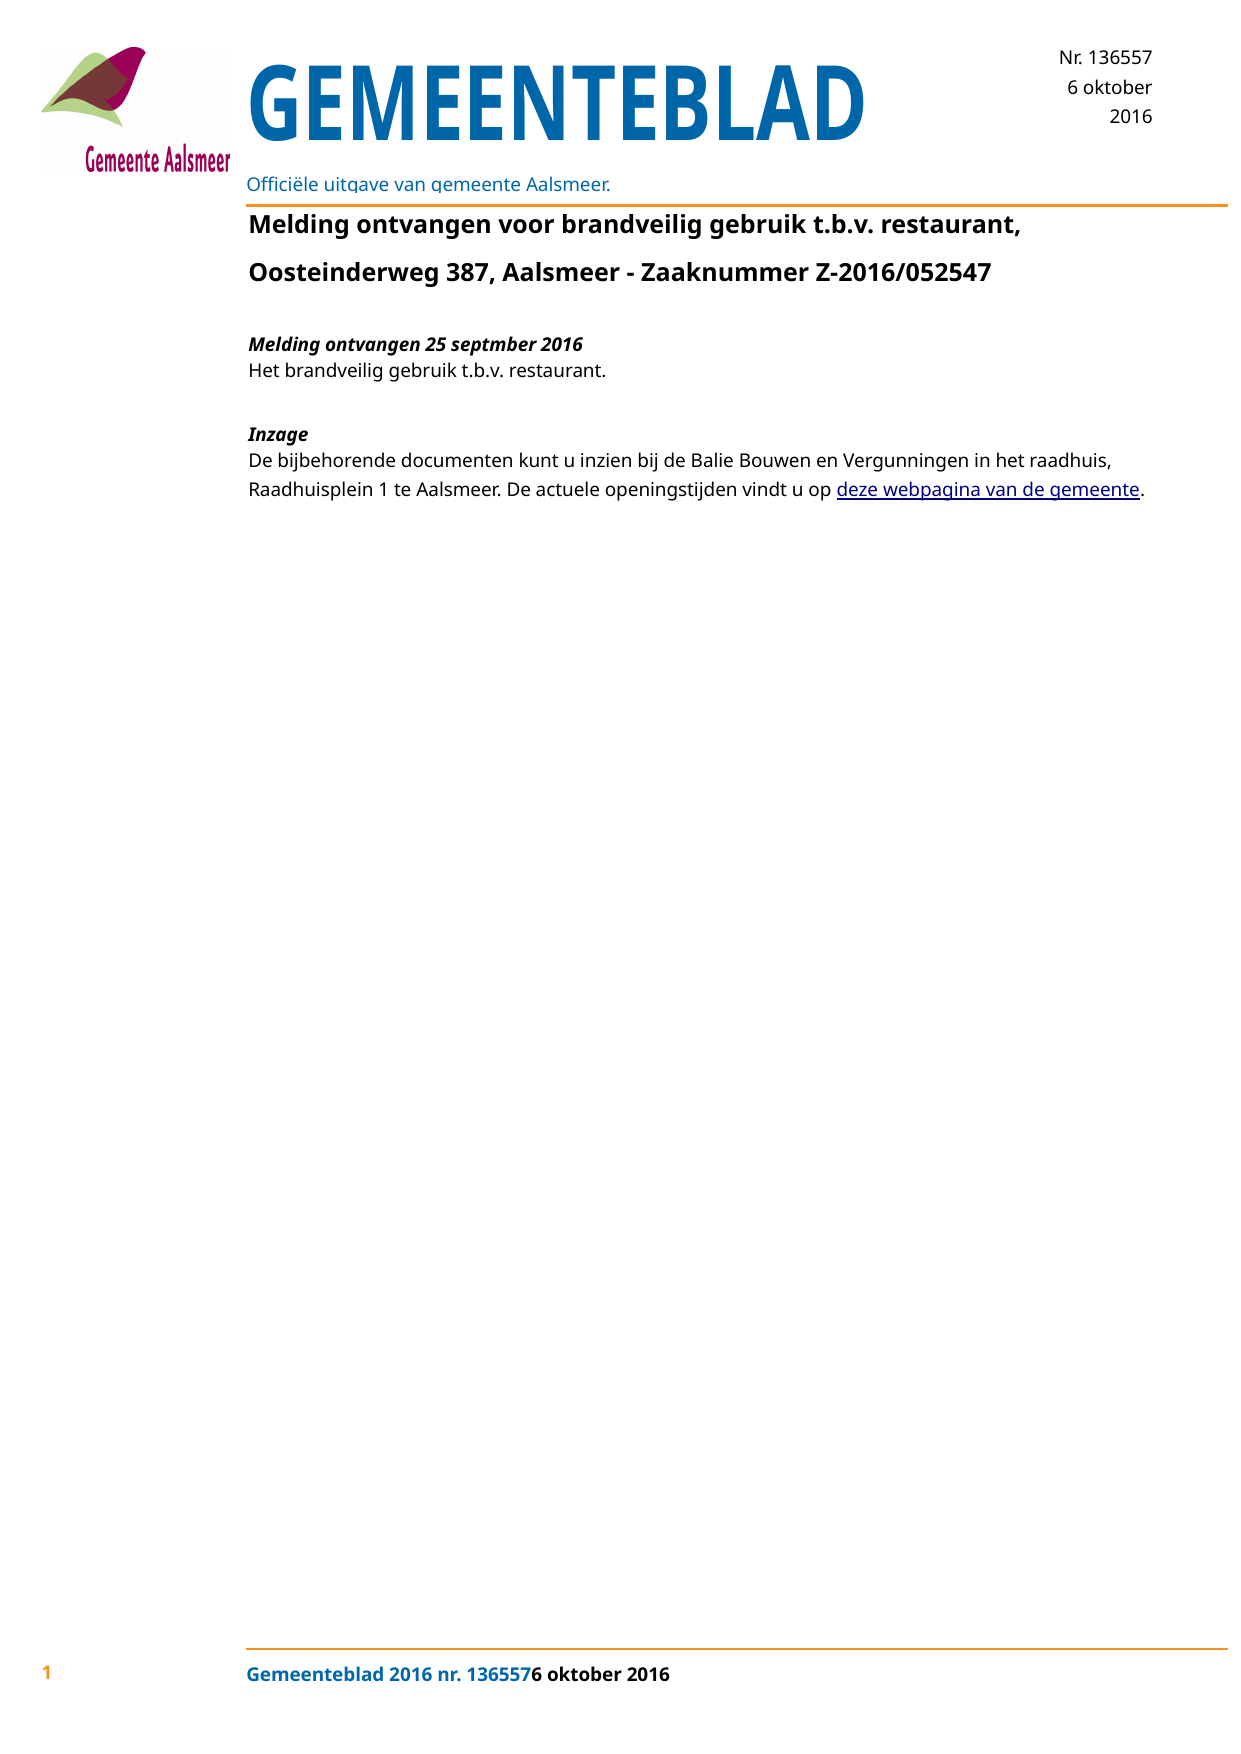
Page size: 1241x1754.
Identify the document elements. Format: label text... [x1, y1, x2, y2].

text Het brandveilig gebruik t.b.v. restaurant. [248, 357, 1152, 383]
text Melding ontvangen 25 septmber 2016 [248, 331, 1152, 357]
picture [41, 47, 231, 172]
text De bijbehorende documenten kunt u inzien bij de Balie Bouwen en Vergunningen in het raadhuis, Raadhuisplein 1 te Aalsmeer. De actuele openingstijden vindt u op deze webpagina van de gemeente. [248, 447, 1152, 502]
text Inzage [248, 421, 1152, 447]
text Melding ontvangen voor brandveilig gebruik t.b.v. restaurant, Oosteinderweg 387, Aalsmeer - Zaaknummer Z-2016/052547 [248, 207, 1152, 288]
